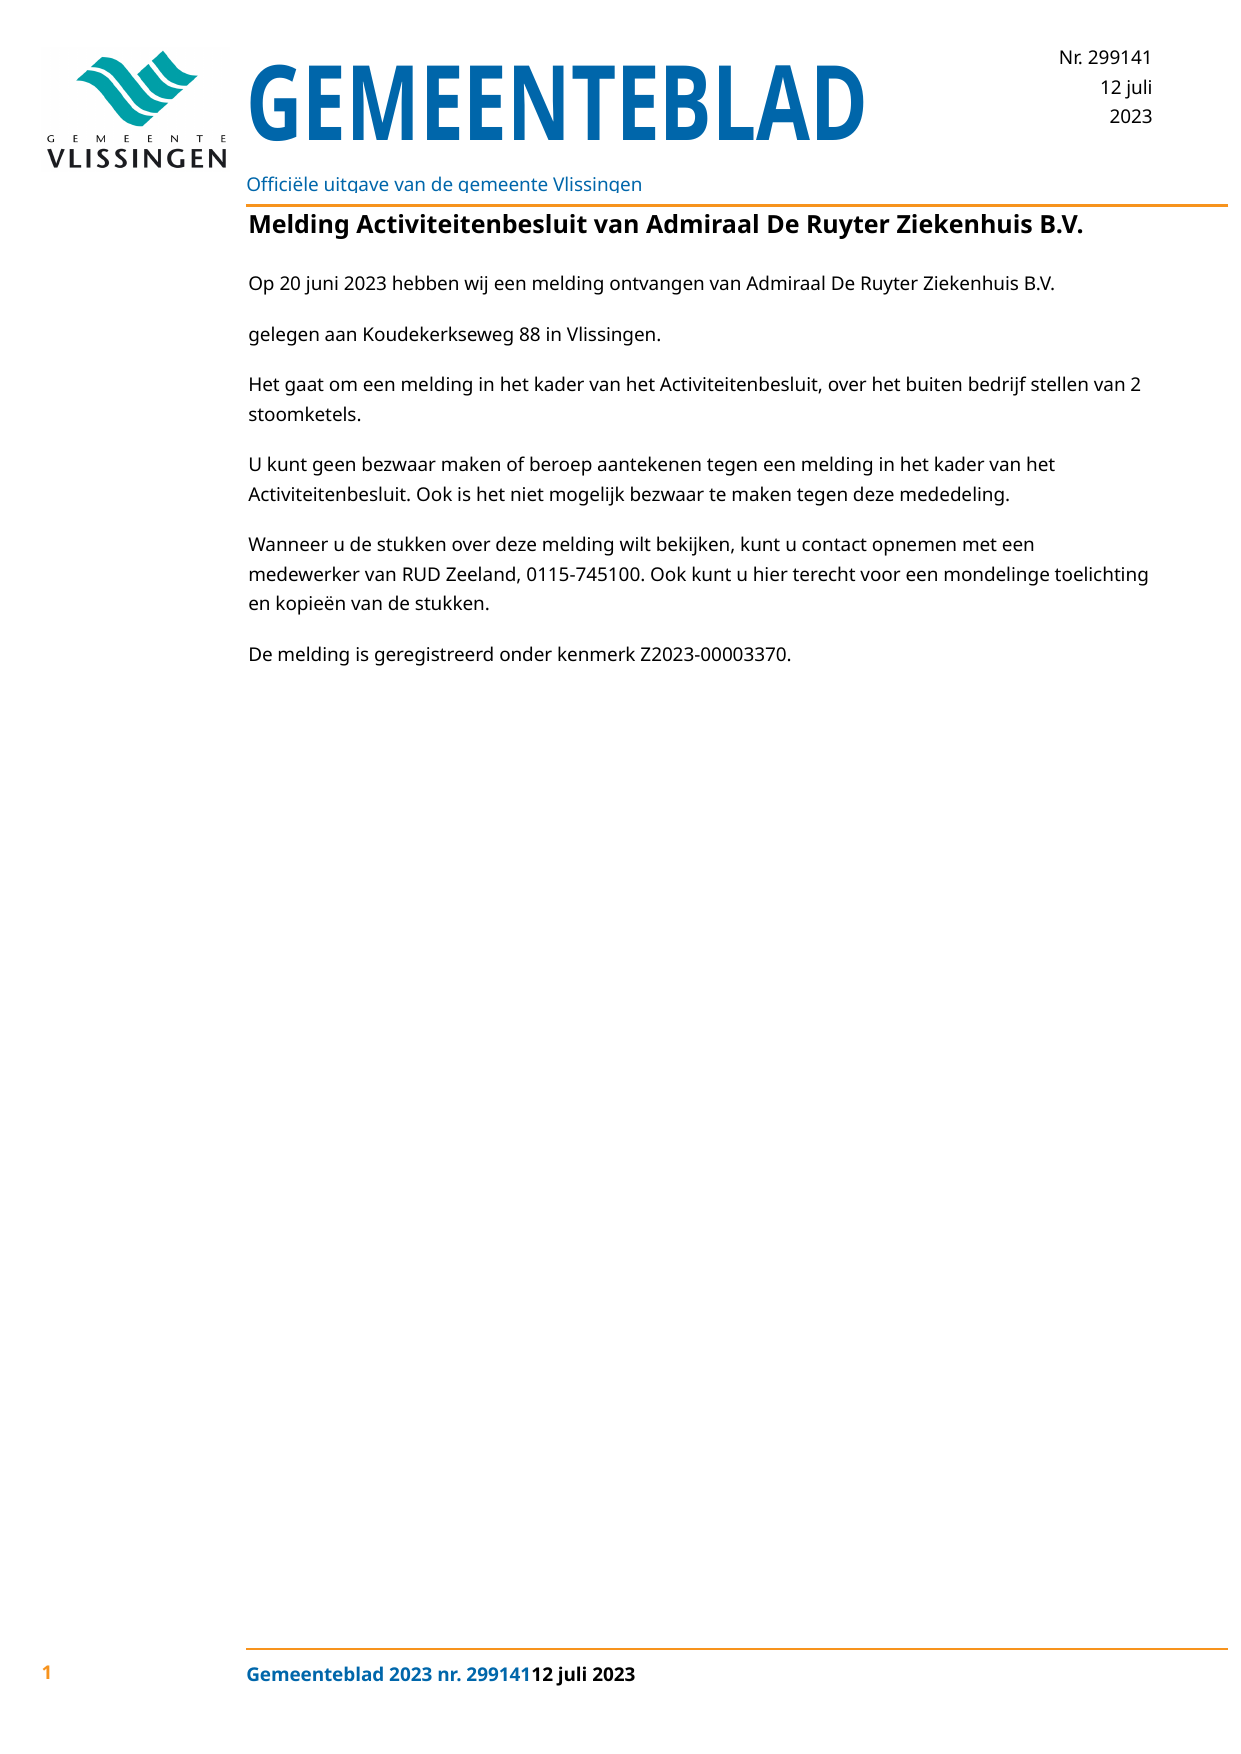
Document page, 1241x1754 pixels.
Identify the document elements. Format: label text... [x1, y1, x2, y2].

text U kunt geen bezwaar maken of beroep aantekenen tegen een melding in het kader van het Activiteitenbesluit. Ook is het niet mogelijk bezwaar te maken tegen deze mededeling. [248, 451, 1152, 506]
text gelegen aan Koudekerkseweg 88 in Vlissingen. [248, 321, 1152, 346]
picture [41, 47, 231, 172]
text De melding is geregistreerd onder kenmerk Z2023-00003370. [248, 641, 1152, 666]
text Melding Activiteitenbesluit van Admiraal De Ruyter Ziekenhuis B.V. [248, 207, 1152, 241]
text Op 20 juni 2023 hebben wij een melding ontvangen van Admiraal De Ruyter Ziekenhuis B.V. [248, 270, 1152, 296]
text Wanneer u de stukken over deze melding wilt bekijken, kunt u contact opnemen met een medewerker van RUD Zeeland, 0115-745100. Ook kunt u hier terecht voor een mondelinge toelichting en kopieën van de stukken. [248, 531, 1152, 616]
text Het gaat om een melding in het kader van het Activiteitenbesluit, over het buiten bedrijf stellen van 2 stoomketels. [248, 371, 1152, 426]
